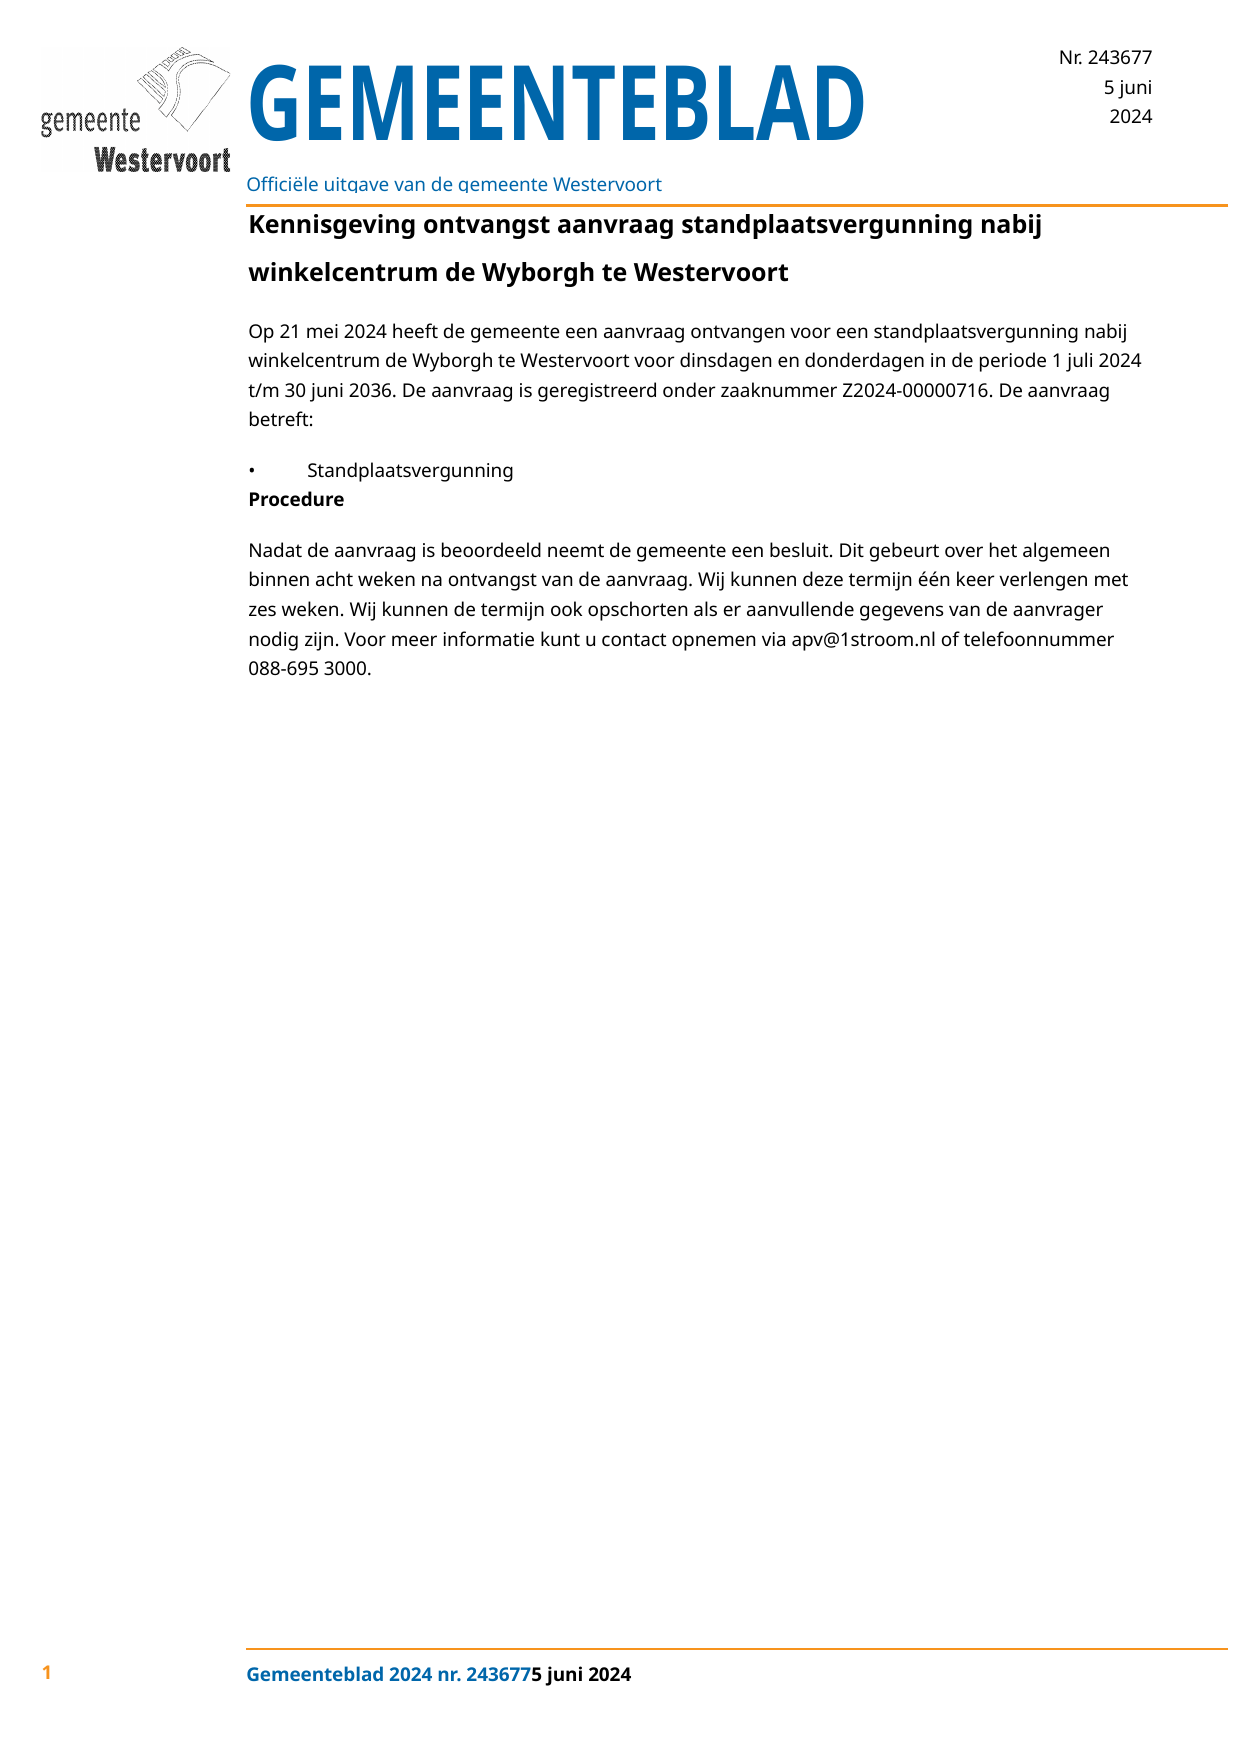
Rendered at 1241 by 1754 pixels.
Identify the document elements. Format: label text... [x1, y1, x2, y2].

text Op 21 mei 2024 heeft de gemeente een aanvraag ontvangen voor een standplaatsvergunning nabij winkelcentrum de Wyborgh te Westervoort voor dinsdagen en donderdagen in de periode 1 juli 2024 t/m 30 juni 2036. De aanvraag is geregistreerd onder zaaknummer Z2024-00000716. De aanvraag betreft: [248, 318, 1152, 432]
picture [41, 47, 231, 172]
text Nadat de aanvraag is beoordeeld neemt de gemeente een besluit. Dit gebeurt over het algemeen binnen acht weken na ontvangst van de aanvraag. Wij kunnen deze termijn één keer verlengen met zes weken. Wij kunnen de termijn ook opschorten als er aanvullende gegevens van de aanvrager nodig zijn. Voor meer informatie kunt u contact opnemen via apv@1stroom.nl of telefoonnummer 088-695 3000. [248, 537, 1152, 681]
list Standplaatsvergunning [248, 457, 1152, 483]
text Procedure [248, 487, 1152, 512]
text Kennisgeving ontvangst aanvraag standplaatsvergunning nabij winkelcentrum de Wyborgh te Westervoort [248, 207, 1152, 288]
